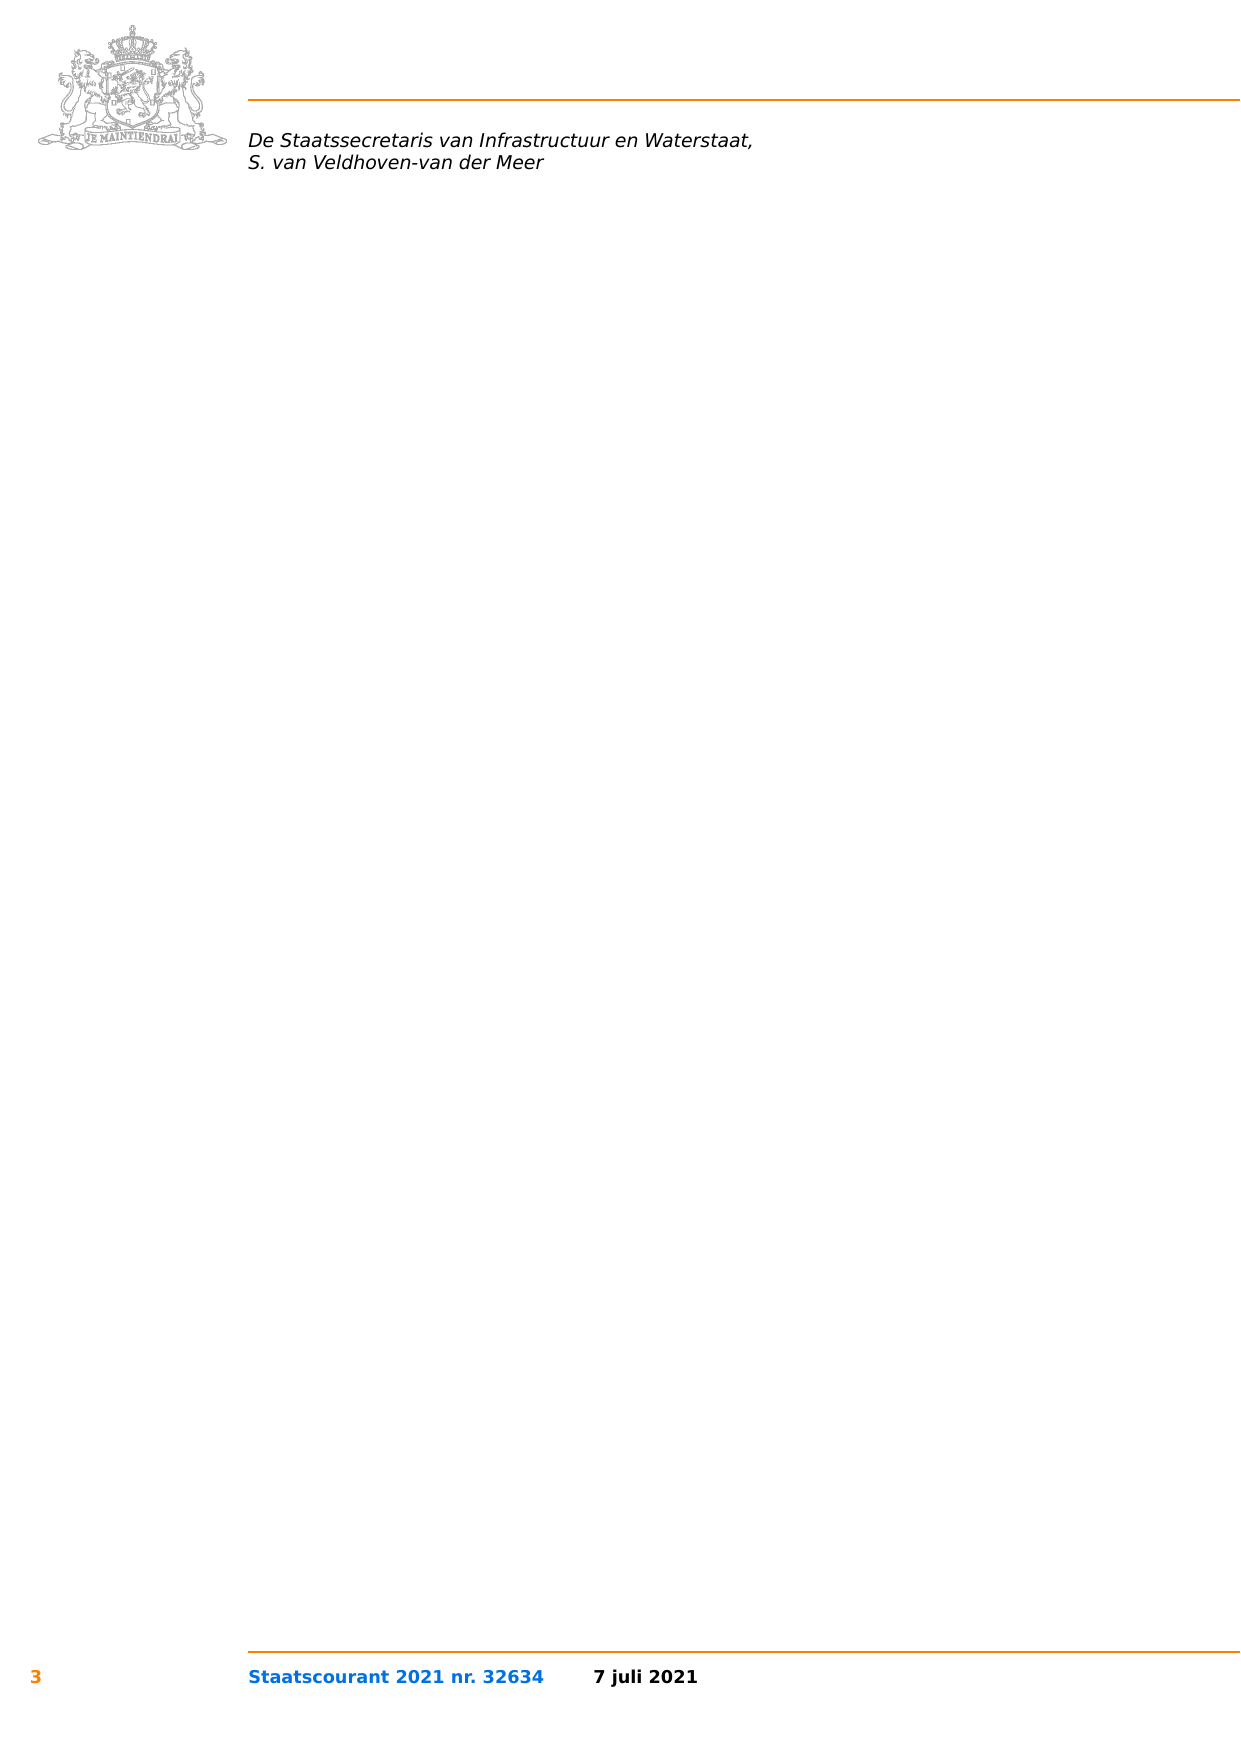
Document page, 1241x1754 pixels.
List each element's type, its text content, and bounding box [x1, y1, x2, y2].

text De Staatssecretaris van Infrastructuur en Waterstaat, S. van Veldhoven-van der Meer [248, 130, 1163, 174]
picture [38, 25, 227, 150]
